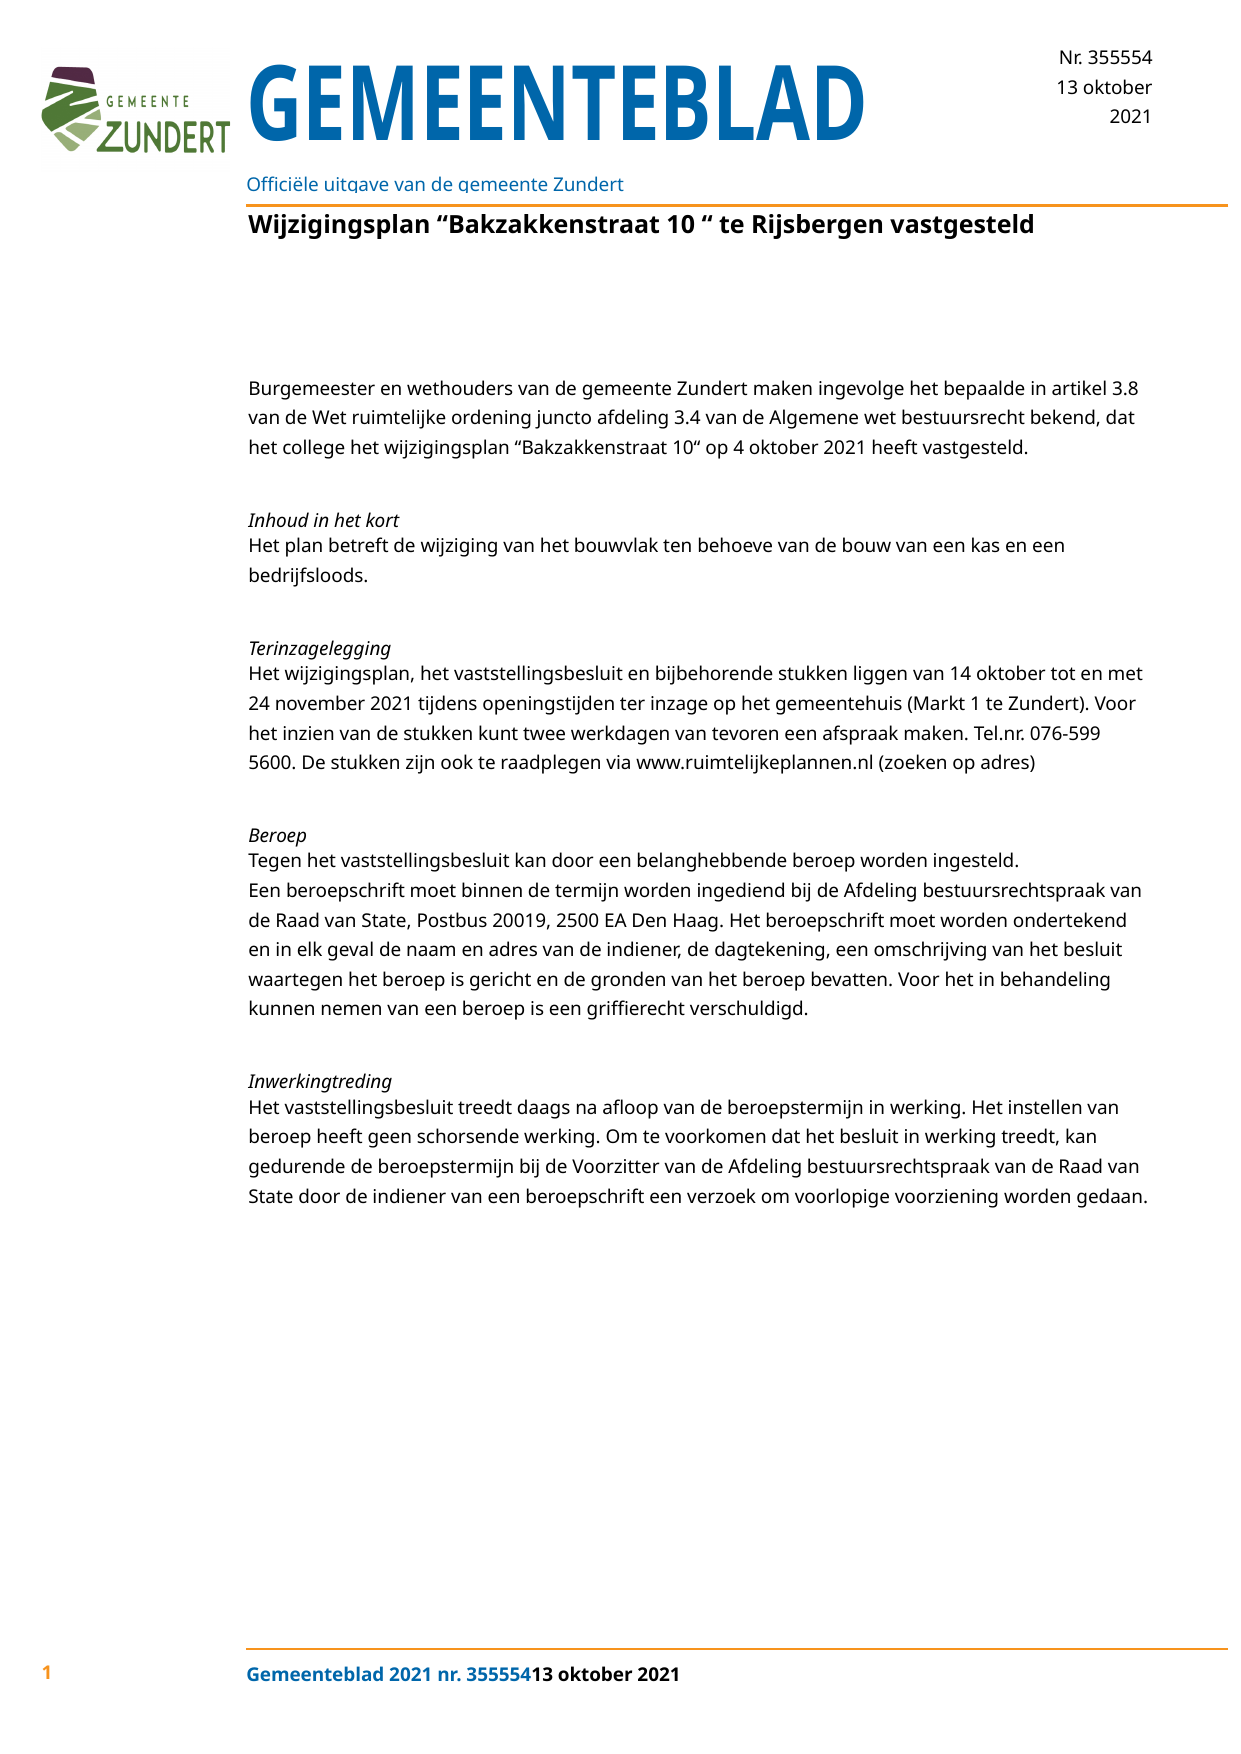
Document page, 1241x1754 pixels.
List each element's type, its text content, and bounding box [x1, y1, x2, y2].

text Een beroepschrift moet binnen de termijn worden ingediend bij de Afdeling bestuursrechtspraak van de Raad van State, Postbus 20019, 2500 EA Den Haag. Het beroepschrift moet worden ondertekend en in elk geval de naam en adres van de indiener, de dagtekening, een omschrijving van het besluit waartegen het beroep is gericht en de gronden van het beroep bevatten. Voor het in behandeling kunnen nemen van een beroep is een griffierecht verschuldigd. [248, 877, 1152, 1021]
text Het plan betreft de wijziging van het bouwvlak ten behoeve van de bouw van een kas en een bedrijfsloods. [248, 532, 1152, 588]
text Terinzagelegging [248, 635, 1152, 661]
text Beroep [248, 822, 1152, 848]
text Het wijzigingsplan, het vaststellingsbesluit en bijbehorende stukken liggen van 14 oktober tot en met 24 november 2021 tijdens openingstijden ter inzage op het gemeentehuis (Markt 1 te Zundert). Voor het inzien van de stukken kunt twee werkdagen van tevoren een afspraak maken. Tel.nr. 076-599 5600. De stukken zijn ook te raadplegen via www.ruimtelijkeplannen.nl (zoeken op adres) [248, 661, 1152, 775]
text Inhoud in het kort [248, 507, 1152, 532]
text Burgemeester en wethouders van de gemeente Zundert maken ingevolge het bepaalde in artikel 3.8 van de Wet ruimtelijke ordening juncto afdeling 3.4 van de Algemene wet bestuursrecht bekend, dat het college het wijzigingsplan “Bakzakkenstraat 10“ op 4 oktober 2021 heeft vastgesteld. [248, 375, 1152, 460]
text Inwerkingtreding [248, 1068, 1152, 1094]
text Wijzigingsplan “Bakzakkenstraat 10 “ te Rijsbergen vastgesteld [248, 207, 1152, 241]
text Tegen het vaststellingsbesluit kan door een belanghebbende beroep worden ingesteld. [248, 848, 1152, 873]
picture [41, 47, 231, 172]
text Het vaststellingsbesluit treedt daags na afloop van de beroepstermijn in werking. Het instellen van beroep heeft geen schorsende werking. Om te voorkomen dat het besluit in werking treedt, kan gedurende de beroepstermijn bij de Voorzitter van de Afdeling bestuursrechtspraak van de Raad van State door de indiener van een beroepschrift een verzoek om voorlopige voorziening worden gedaan. [248, 1094, 1152, 1208]
